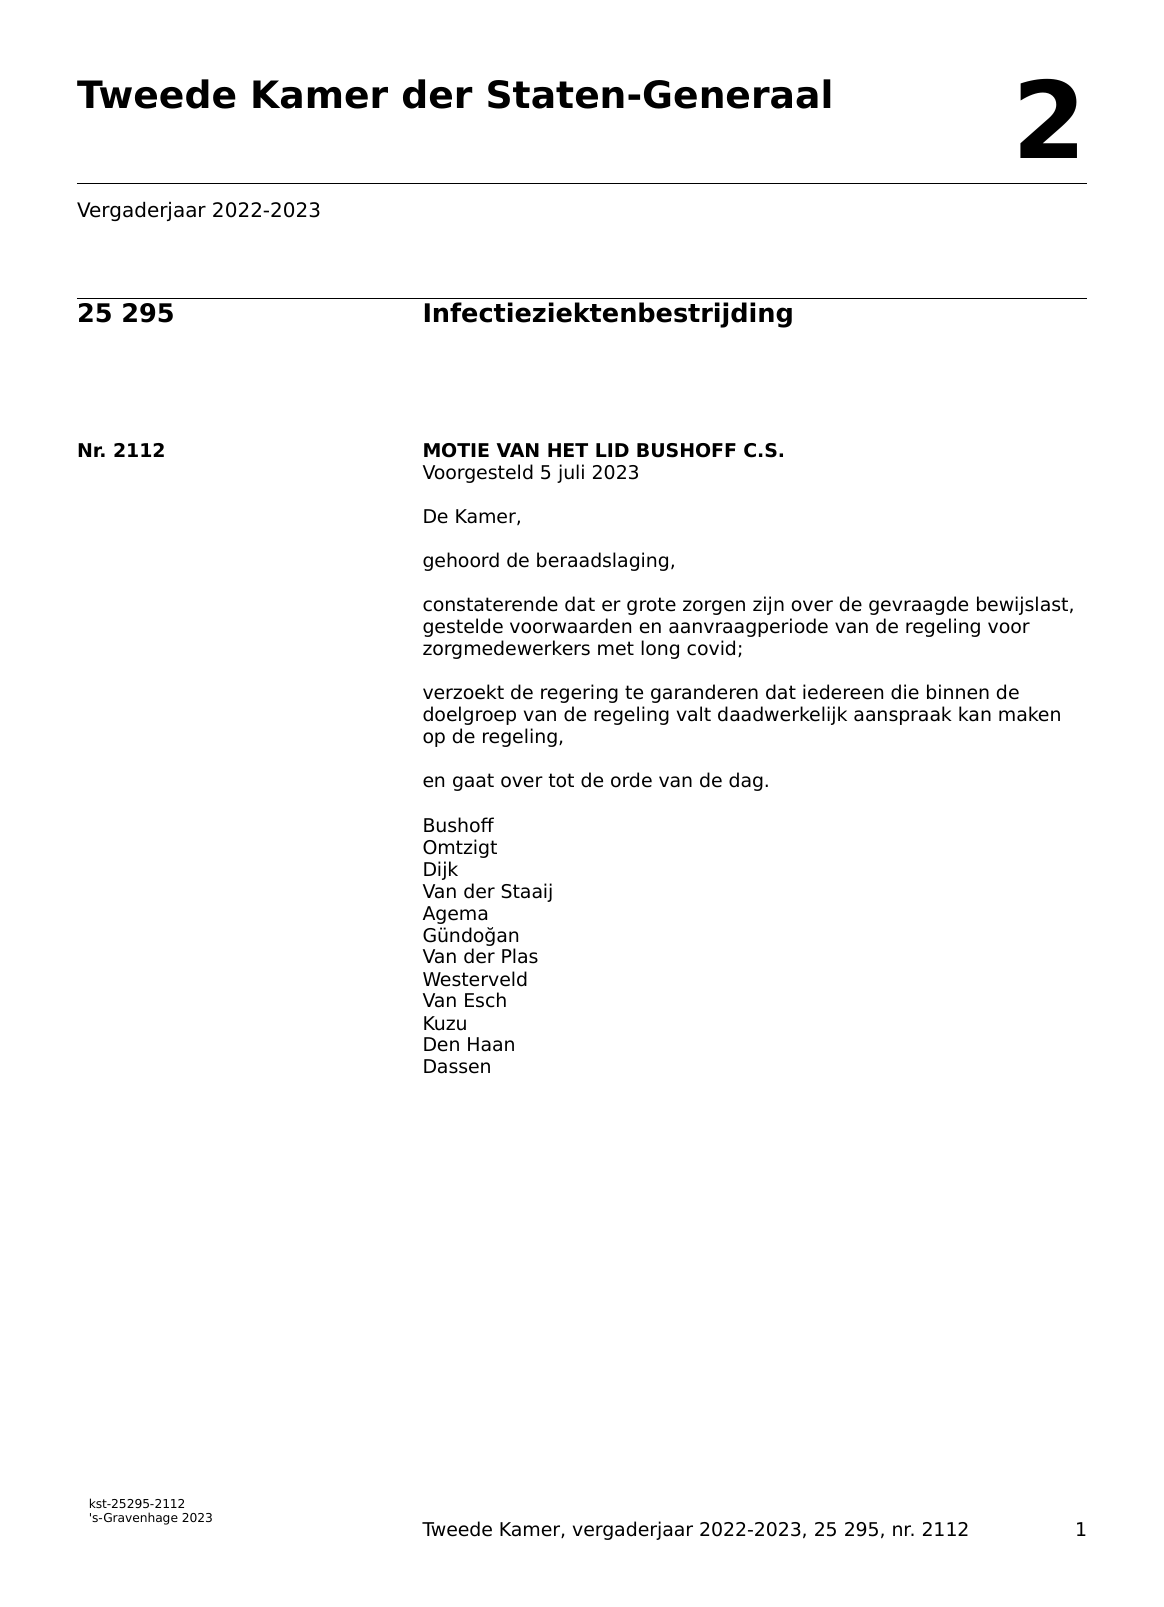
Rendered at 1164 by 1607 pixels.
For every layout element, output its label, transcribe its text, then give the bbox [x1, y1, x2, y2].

text Voorgesteld 5 juli 2023 [422, 462, 1087, 484]
text kst-25295-2112 [88, 1497, 323, 1511]
table_header Tweede Kamer der Staten-Generaal [77, 59, 886, 183]
text verzoekt de regering te garanderen dat iedereen die binnen de doelgroep van de regeling valt daadwerkelijk aanspraak kan maken op de regeling, [422, 682, 1087, 748]
text gehoord de beraadslaging, [422, 550, 1087, 572]
subtitle 25 295 Infectieziektenbestrijding [77, 299, 1087, 329]
subtitle Nr. 2112 MOTIE VAN HET LID BUSHOFF C.S. [77, 440, 1087, 462]
text Van Esch [422, 990, 1087, 1012]
table_header 2 [886, 59, 1087, 183]
text 's-Gravenhage 2023 [88, 1511, 323, 1525]
text Dassen [422, 1056, 1087, 1078]
text Dijk [422, 858, 1087, 881]
text Gündoğan [422, 924, 1087, 946]
text Van der Staaij [422, 881, 1087, 902]
text Van der Plas [422, 946, 1087, 968]
text Bushoff [422, 814, 1087, 837]
text Den Haan [422, 1034, 1087, 1056]
text Westerveld [422, 968, 1087, 990]
text constaterende dat er grote zorgen zijn over de gevraagde bewijslast, gestelde voorwaarden en aanvraagperiode van de regeling voor zorgmedewerkers met long covid; [422, 594, 1087, 660]
text Agema [422, 902, 1087, 924]
text Kuzu [422, 1012, 1087, 1034]
table_cell Vergaderjaar 2022-2023 [77, 184, 1087, 298]
text en gaat over tot de orde van de dag. [422, 770, 1087, 792]
text De Kamer, [422, 506, 1087, 528]
text Omtzigt [422, 837, 1087, 858]
